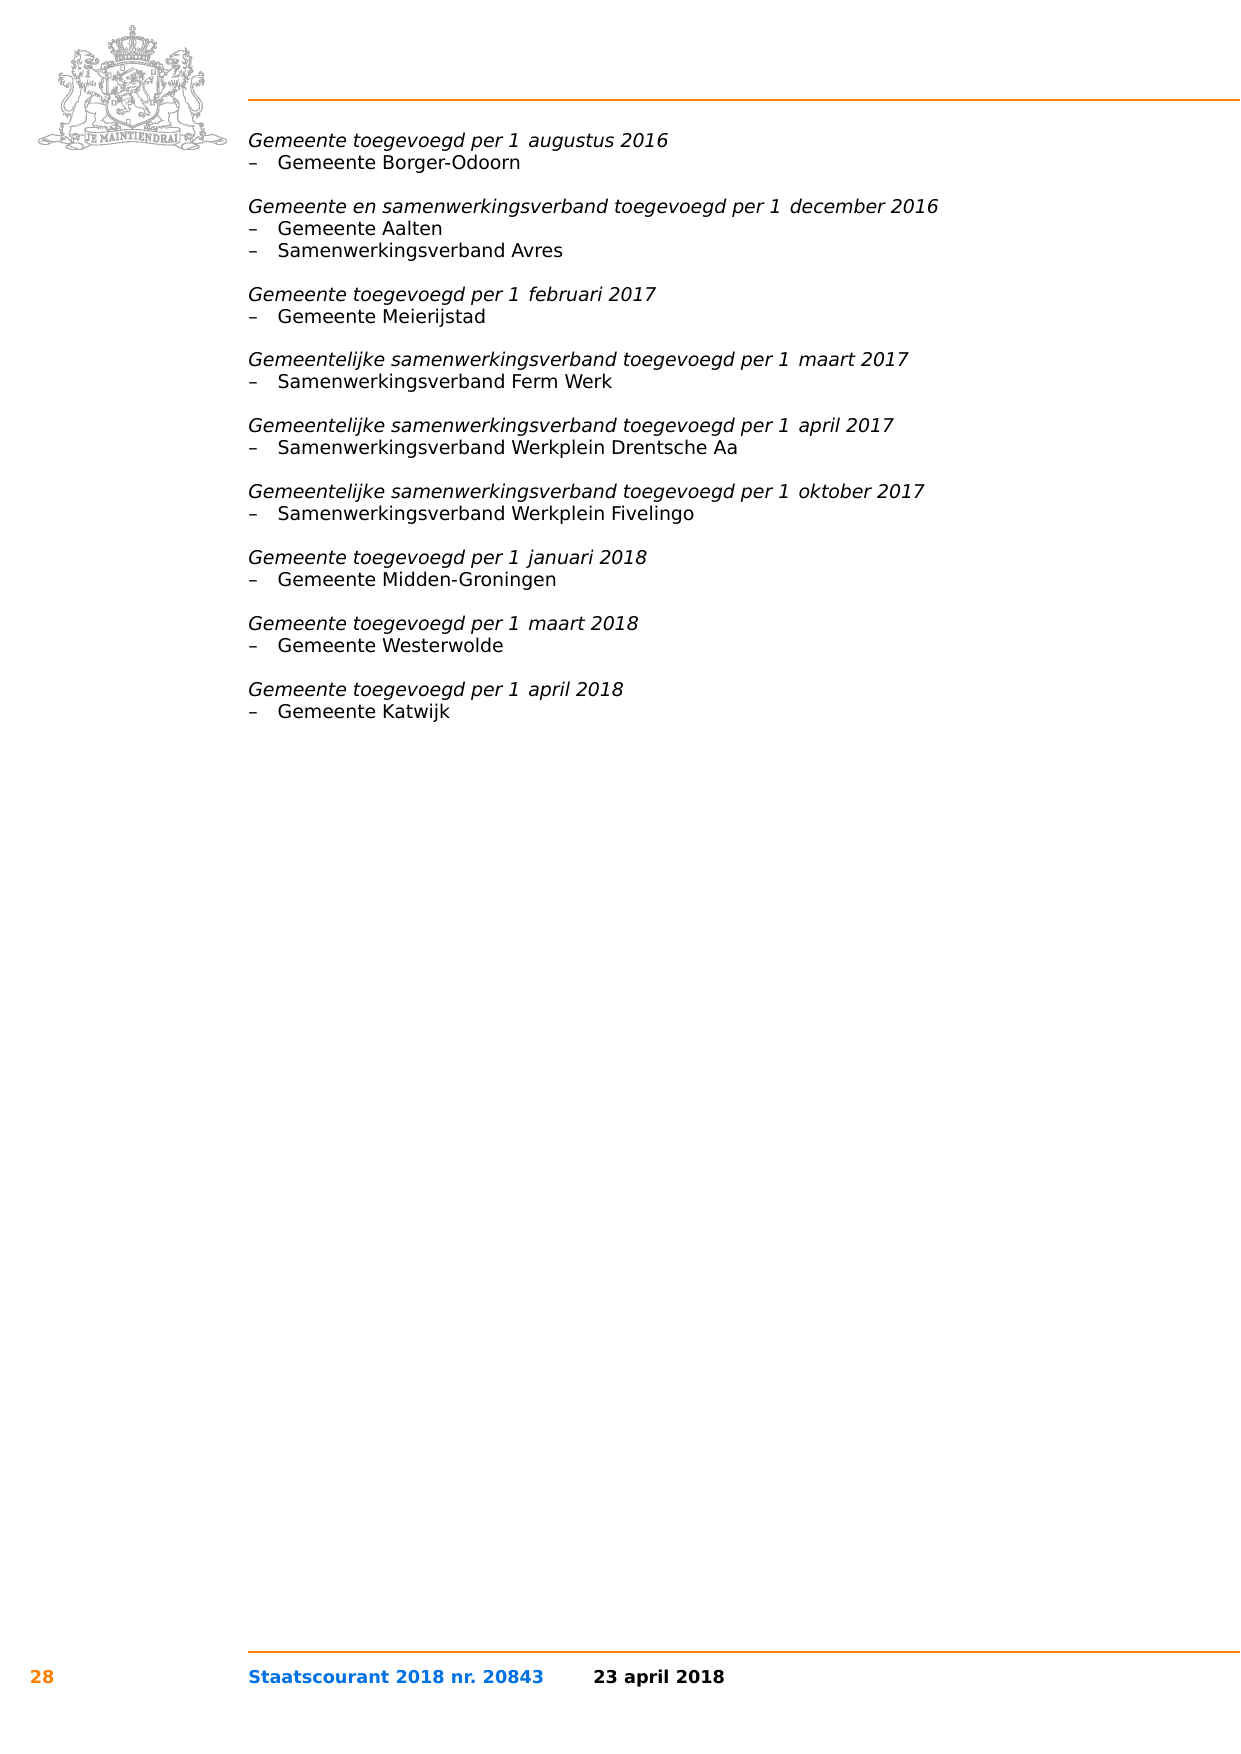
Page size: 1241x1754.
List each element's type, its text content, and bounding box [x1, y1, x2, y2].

text – Gemeente Katwijk [248, 701, 1163, 722]
text – Gemeente Westerwolde [248, 635, 1163, 657]
text Gemeente toegevoegd per 1 februari 2017 [248, 283, 1163, 306]
text – Samenwerkingsverband Werkplein Fivelingo [248, 503, 1163, 525]
text – Gemeente Aalten [248, 218, 1163, 240]
text – Gemeente Meierijstad [248, 306, 1163, 327]
text Gemeente toegevoegd per 1 augustus 2016 [248, 130, 1163, 152]
text Gemeente toegevoegd per 1 april 2018 [248, 678, 1163, 701]
text Gemeente toegevoegd per 1 maart 2018 [248, 613, 1163, 635]
text – Gemeente Borger-Odoorn [248, 152, 1163, 174]
text Gemeentelijke samenwerkingsverband toegevoegd per 1 maart 2017 [248, 349, 1163, 371]
text Gemeente toegevoegd per 1 januari 2018 [248, 547, 1163, 569]
text Gemeente en samenwerkingsverband toegevoegd per 1 december 2016 [248, 196, 1163, 218]
text – Samenwerkingsverband Ferm Werk [248, 371, 1163, 393]
picture [38, 25, 227, 150]
text Gemeentelijke samenwerkingsverband toegevoegd per 1 oktober 2017 [248, 481, 1163, 503]
text – Samenwerkingsverband Werkplein Drentsche Aa [248, 437, 1163, 459]
text – Samenwerkingsverband Avres [248, 240, 1163, 262]
text Gemeentelijke samenwerkingsverband toegevoegd per 1 april 2017 [248, 415, 1163, 437]
text – Gemeente Midden-Groningen [248, 569, 1163, 591]
